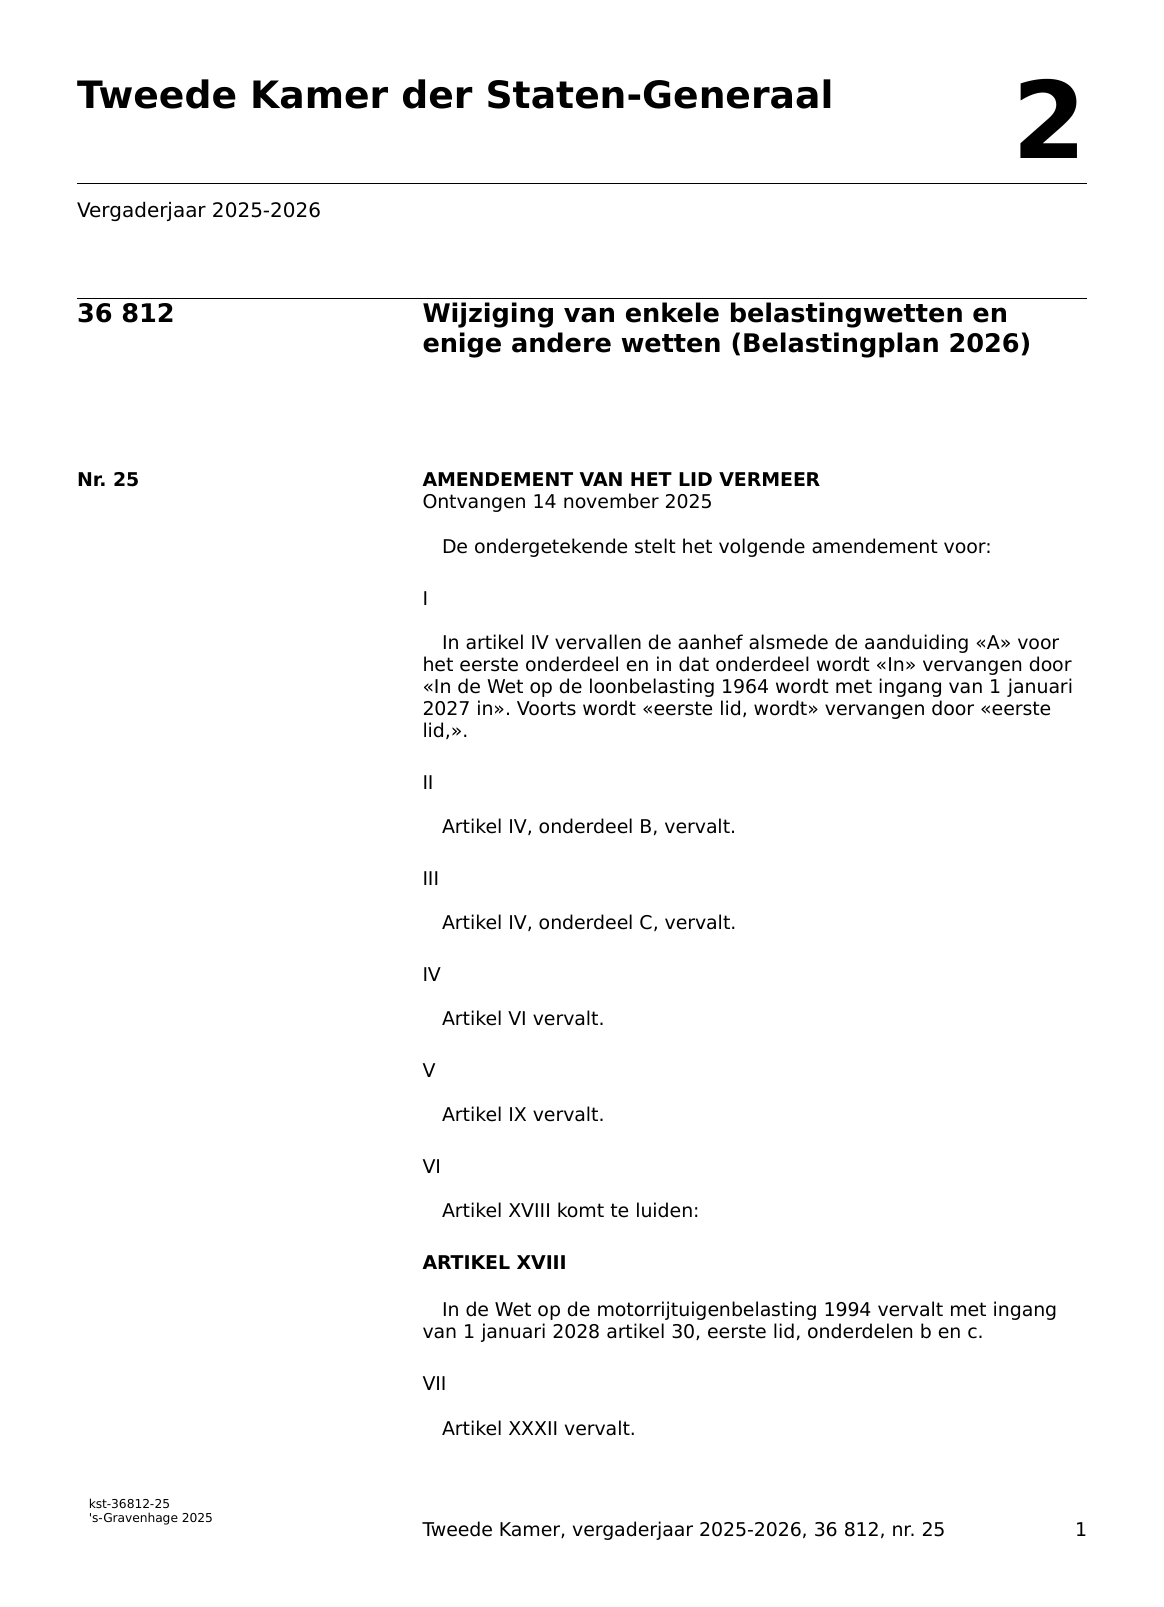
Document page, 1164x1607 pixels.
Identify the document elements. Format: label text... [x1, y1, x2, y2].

table_header 2 [886, 59, 1087, 183]
text In de Wet op de motorrijtuigenbelasting 1994 vervalt met ingang van 1 januari 2028 artikel 30, eerste lid, onderdelen b en c. [422, 1299, 1087, 1343]
subtitle VII [422, 1373, 1087, 1395]
text De ondergetekende stelt het volgende amendement voor: [422, 536, 1087, 557]
text Artikel VI vervalt. [422, 1008, 1087, 1030]
text Artikel IX vervalt. [422, 1104, 1087, 1126]
subtitle 36 812 Wijziging van enkele belastingwetten en enige andere wetten (Belastingplan 2026) [77, 299, 1087, 358]
subtitle V [422, 1060, 1087, 1082]
subtitle III [422, 868, 1087, 890]
subtitle VI [422, 1156, 1087, 1178]
text Artikel IV, onderdeel C, vervalt. [422, 912, 1087, 934]
subtitle Nr. 25 AMENDEMENT VAN HET LID VERMEER [77, 469, 1087, 491]
subtitle ARTIKEL XVIII [422, 1252, 1087, 1274]
subtitle I [422, 587, 1087, 609]
text kst-36812-25 [88, 1497, 323, 1511]
subtitle II [422, 772, 1087, 793]
table_header Tweede Kamer der Staten-Generaal [77, 59, 886, 183]
subtitle IV [422, 964, 1087, 986]
text 's-Gravenhage 2025 [88, 1511, 323, 1525]
text Artikel IV, onderdeel B, vervalt. [422, 816, 1087, 838]
text In artikel IV vervallen de aanhef alsmede de aanduiding «A» voor het eerste onderdeel en in dat onderdeel wordt «In» vervangen door «In de Wet op de loonbelasting 1964 wordt met ingang van 1 januari 2027 in». Voorts wordt «eerste lid, wordt» vervangen door «eerste lid,». [422, 632, 1087, 742]
text Ontvangen 14 november 2025 [422, 491, 1087, 513]
text Artikel XVIII komt te luiden: [422, 1200, 1087, 1222]
text Artikel XXXII vervalt. [422, 1417, 1087, 1439]
table_cell Vergaderjaar 2025-2026 [77, 184, 1087, 298]
